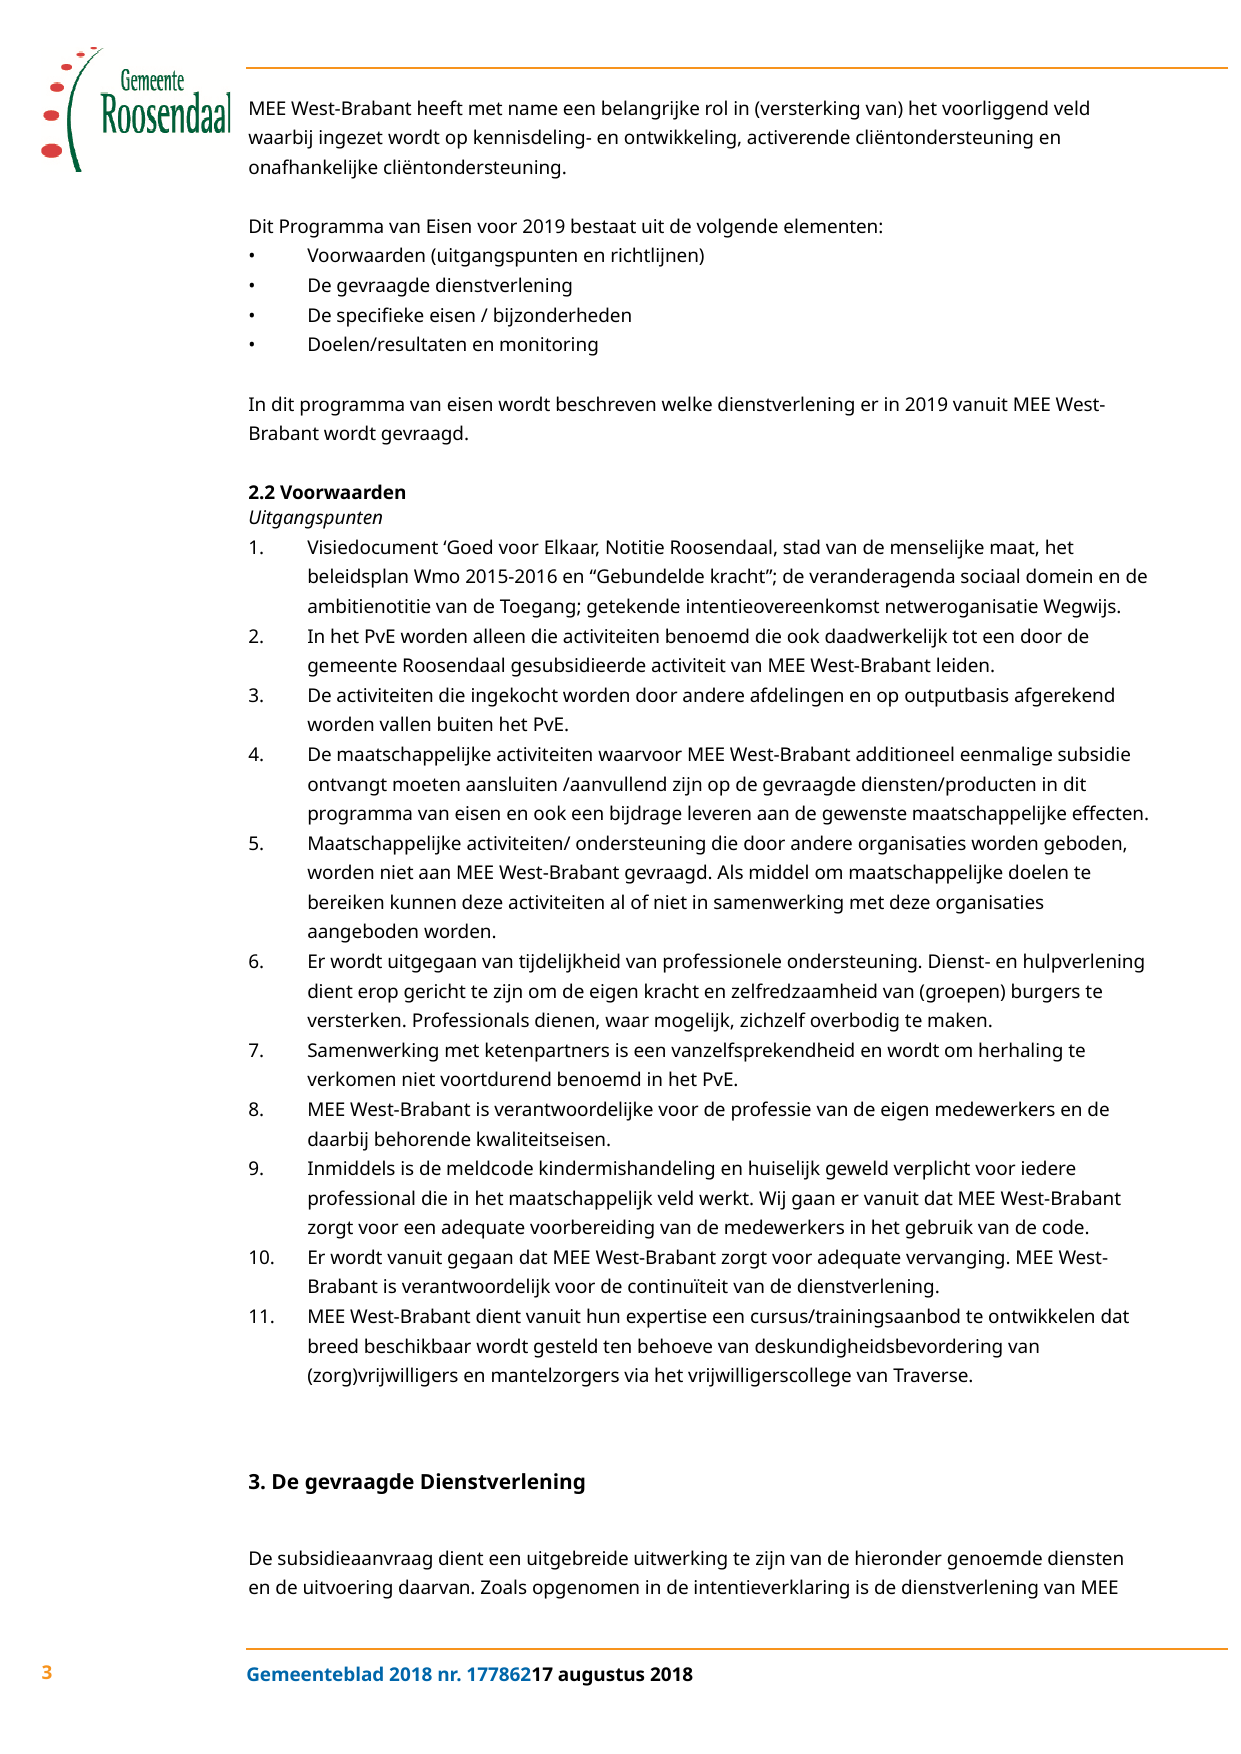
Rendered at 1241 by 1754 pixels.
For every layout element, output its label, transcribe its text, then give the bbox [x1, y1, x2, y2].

list De gevraagde dienstverlening [248, 272, 1152, 298]
list De maatschappelijke activiteiten waarvoor MEE West-Brabant additioneel eenmalige subsidie ontvangt moeten aansluiten /aanvullend zijn op de gevraagde diensten/producten in dit programma van eisen en ook een bijdrage leveren aan de gewenste maatschappelijke effecten. [248, 741, 1152, 826]
list Maatschappelijke activiteiten/ ondersteuning die door andere organisaties worden geboden, worden niet aan MEE West-Brabant gevraagd. Als middel om maatschappelijke doelen te bereiken kunnen deze activiteiten al of niet in samenwerking met deze organisaties aangeboden worden. [248, 830, 1152, 944]
list Voorwaarden (uitgangspunten en richtlijnen) [248, 243, 1152, 268]
text MEE West-Brabant heeft met name een belangrijke rol in (versterking van) het voorliggend veld waarbij ingezet wordt op kennisdeling- en ontwikkeling, activerende cliëntondersteuning en onafhankelijke cliëntondersteuning. [248, 95, 1152, 180]
list Visiedocument ‘Goed voor Elkaar, Notitie Roosendaal, stad van de menselijke maat, het beleidsplan Wmo 2015-2016 en “Gebundelde kracht”; de veranderagenda sociaal domein en de ambitienotitie van de Toegang; getekende intentieovereenkomst netweroganisatie Wegwijs. [248, 534, 1152, 619]
list MEE West-Brabant is verantwoordelijke voor de professie van de eigen medewerkers en de daarbij behorende kwaliteitseisen. [248, 1096, 1152, 1152]
list Doelen/resultaten en monitoring [248, 331, 1152, 357]
text Dit Programma van Eisen voor 2019 bestaat uit de volgende elementen: [248, 213, 1152, 239]
text De subsidieaanvraag dient een uitgebreide uitwerking te zijn van de hieronder genoemde diensten en de uitvoering daarvan. Zoals opgenomen in de intentieverklaring is de dienstverlening van MEE [248, 1545, 1152, 1600]
list In het PvE worden alleen die activiteiten benoemd die ook daadwerkelijk tot een door de gemeente Roosendaal gesubsidieerde activiteit van MEE West-Brabant leiden. [248, 623, 1152, 678]
table_header In dit programma van eisen wordt beschreven welke dienstverlening er in 2019 vanuit MEE West-Brabant wordt gevraagd. [248, 391, 1152, 446]
list De activiteiten die ingekocht worden door andere afdelingen en op outputbasis afgerekend worden vallen buiten het PvE. [248, 682, 1152, 737]
text 2.2 Voorwaarden [248, 479, 1152, 504]
list Er wordt uitgegaan van tijdelijkheid van professionele ondersteuning. Dienst- en hulpverlening dient erop gericht te zijn om de eigen kracht en zelfredzaamheid van (groepen) burgers te versterken. Professionals dienen, waar mogelijk, zichzelf overbodig te maken. [248, 948, 1152, 1033]
list MEE West-Brabant dient vanuit hun expertise een cursus/trainingsaanbod te ontwikkelen dat breed beschikbaar wordt gesteld ten behoeve van deskundigheidsbevordering van (zorg)vrijwilligers en mantelzorgers via het vrijwilligerscollege van Traverse. [248, 1303, 1152, 1388]
text Uitgangspunten [248, 504, 1152, 530]
list Er wordt vanuit gegaan dat MEE West-Brabant zorgt voor adequate vervanging. MEE West-Brabant is verantwoordelijk voor de continuïteit van de dienstverlening. [248, 1244, 1152, 1299]
picture [41, 47, 231, 172]
list Inmiddels is de meldcode kindermishandeling en huiselijk geweld verplicht voor iedere professional die in het maatschappelijk veld werkt. Wij gaan er vanuit dat MEE West-Brabant zorgt voor een adequate voorbereiding van de medewerkers in het gebruik van de code. [248, 1155, 1152, 1240]
text 3. De gevraagde Dienstverlening [248, 1467, 1152, 1496]
list De specifieke eisen / bijzonderheden [248, 302, 1152, 328]
list Samenwerking met ketenpartners is een vanzelfsprekendheid en wordt om herhaling te verkomen niet voortdurend benoemd in het PvE. [248, 1037, 1152, 1092]
